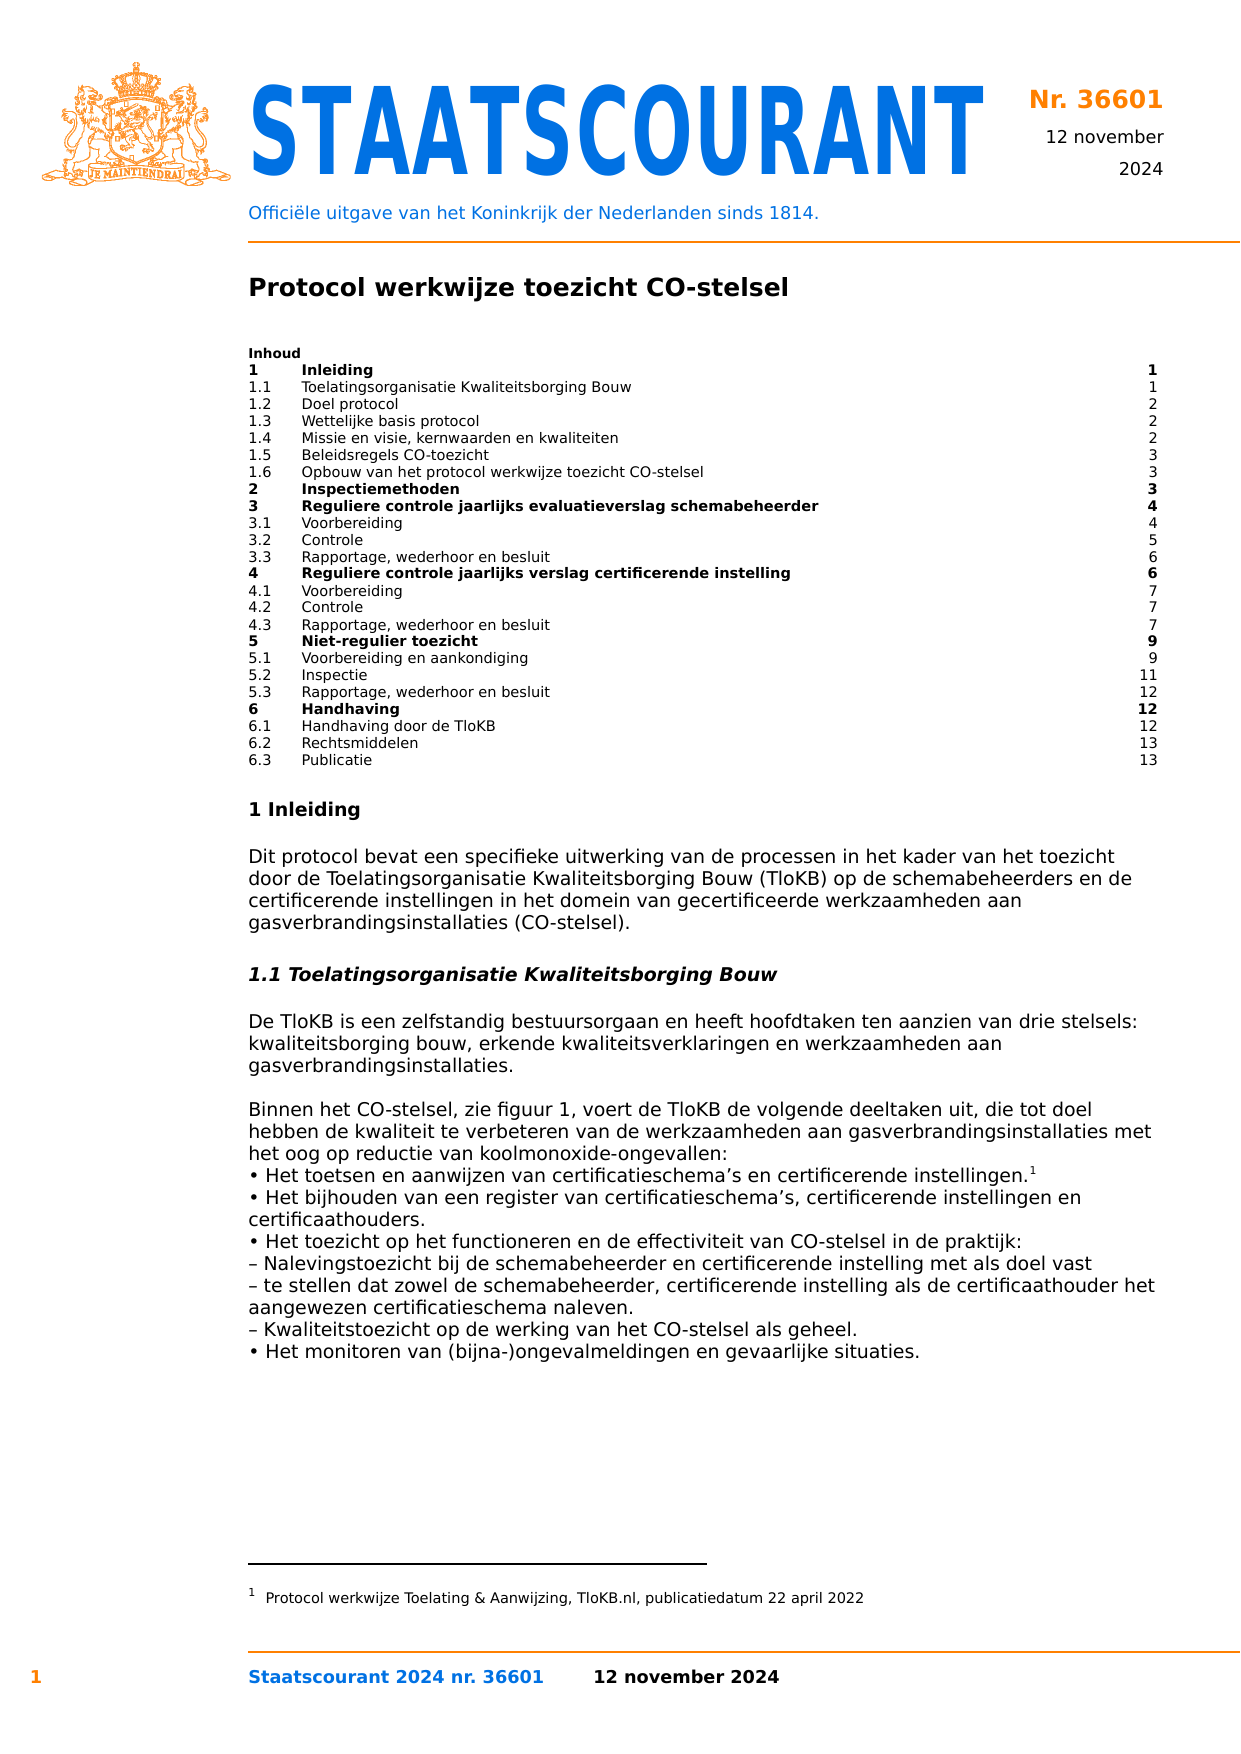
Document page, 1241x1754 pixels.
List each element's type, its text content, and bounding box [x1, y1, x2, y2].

table_cell Controle [295, 531, 1001, 548]
table_cell 12 november [998, 121, 1240, 153]
table_cell 2 [248, 481, 295, 497]
table_cell 7 [1001, 616, 1163, 633]
subtitle 1.1 Toelatingsorganisatie Kwaliteitsborging Bouw [248, 964, 1163, 986]
table_cell 3 [1001, 481, 1163, 497]
table_cell 5 [1001, 531, 1163, 548]
table_cell 3 [248, 498, 295, 514]
table_header [25, 62, 248, 241]
table_cell Missie en visie, kernwaarden en kwaliteiten [295, 430, 1001, 447]
table_cell 4 [1001, 498, 1163, 514]
table_cell 2 [1001, 396, 1163, 413]
table_cell 13 [1001, 752, 1163, 769]
text • Het toezicht op het functioneren en de effectiviteit van CO-stelsel in de praktijk: [248, 1231, 1163, 1253]
table_cell 13 [1001, 735, 1163, 752]
table_cell 7 [1001, 599, 1163, 616]
table_cell Reguliere controle jaarlijks verslag certificerende instelling [295, 565, 1001, 582]
table_cell 6.3 [248, 752, 295, 769]
subtitle 1 Inleiding [248, 799, 1163, 821]
table_cell 6.2 [248, 735, 295, 752]
table_cell 4.1 [248, 583, 295, 599]
table_header STAATSCOURANT [248, 62, 998, 203]
table_cell Reguliere controle jaarlijks evaluatieverslag schemabeheerder [295, 498, 1001, 514]
table_cell Toelatingsorganisatie Kwaliteitsborging Bouw [295, 379, 1001, 396]
table_cell 2 [1001, 413, 1163, 429]
table_cell Rapportage, wederhoor en besluit [295, 684, 1001, 701]
table_cell 4.2 [248, 599, 295, 616]
table_cell 3.3 [248, 549, 295, 565]
table_cell Doel protocol [295, 396, 1001, 413]
table_cell 3 [1001, 447, 1163, 463]
table_cell Beleidsregels CO-toezicht [295, 447, 1001, 463]
table_cell 2 [1001, 430, 1163, 447]
table_cell 12 [1001, 718, 1163, 735]
table_cell 1.3 [248, 413, 295, 429]
table_cell 12 [1001, 701, 1163, 718]
text De TloKB is een zelfstandig bestuursorgaan en heeft hoofdtaken ten aanzien van drie stelsels: kwaliteitsborging bouw, erkende kwaliteitsverklaringen en werkzaamheden aan gasverbrandingsinstallaties. [248, 1011, 1163, 1077]
picture [41, 62, 231, 186]
table_cell 5.1 [248, 650, 295, 667]
table_header Nr. 36601 [998, 62, 1240, 121]
table_cell Wettelijke basis protocol [295, 413, 1001, 429]
table_cell Inspectie [295, 667, 1001, 684]
table_cell 1.5 [248, 447, 295, 463]
text – Kwaliteitstoezicht op de werking van het CO-stelsel als geheel. [248, 1319, 1163, 1341]
table_cell Voorbereiding [295, 515, 1001, 531]
table_cell 1 [1001, 362, 1163, 379]
table_cell 1.4 [248, 430, 295, 447]
table_cell 1.6 [248, 464, 295, 481]
subtitle Protocol werkwijze toezicht CO-stelsel [248, 273, 1163, 302]
text • Het toetsen en aanwijzen van certificatieschema’s en certificerende instellingen. [248, 1165, 1163, 1187]
text – Nalevingstoezicht bij de schemabeheerder en certificerende instelling met als doel vast [248, 1253, 1163, 1275]
table_cell Opbouw van het protocol werkwijze toezicht CO-stelsel [295, 464, 1001, 481]
table_cell Handhaving [295, 701, 1001, 718]
table_cell 6 [1001, 565, 1163, 582]
table_cell Niet-regulier toezicht [295, 633, 1001, 650]
text • Het monitoren van (bijna-)ongevalmeldingen en gevaarlijke situaties. [248, 1341, 1163, 1363]
table_cell Rapportage, wederhoor en besluit [295, 616, 1001, 633]
table_cell 6 [248, 701, 295, 718]
table_cell 5.3 [248, 684, 295, 701]
table_cell 1 [248, 362, 295, 379]
table_cell 6.1 [248, 718, 295, 735]
table_cell 4 [1001, 515, 1163, 531]
table_cell Controle [295, 599, 1001, 616]
table_cell Publicatie [295, 752, 1001, 769]
table_cell 4 [248, 565, 295, 582]
table_cell Voorbereiding [295, 583, 1001, 599]
table_cell 3.2 [248, 531, 295, 548]
table_cell 7 [1001, 583, 1163, 599]
table_cell 5.2 [248, 667, 295, 684]
text Protocol werkwijze Toelating & Aanwijzing, TloKB.nl, publicatiedatum 22 april 2022 [248, 1586, 1163, 1608]
table_cell 3 [1001, 464, 1163, 481]
table_cell Voorbereiding en aankondiging [295, 650, 1001, 667]
table_cell 4.3 [248, 616, 295, 633]
table_cell Rapportage, wederhoor en besluit [295, 549, 1001, 565]
table_cell 5 [248, 633, 295, 650]
table_cell 6 [1001, 549, 1163, 565]
table_cell Handhaving door de TloKB [295, 718, 1001, 735]
table_cell Inleiding [295, 362, 1001, 379]
table_cell 1 [1001, 379, 1163, 396]
table_cell 9 [1001, 633, 1163, 650]
table_cell Rechtsmiddelen [295, 735, 1001, 752]
text • Het bijhouden van een register van certificatieschema’s, certificerende instellingen en certificaathouders. [248, 1187, 1163, 1231]
table_cell Inspectiemethoden [295, 481, 1001, 497]
table_cell 2024 [998, 153, 1240, 203]
text Binnen het CO-stelsel, zie figuur 1, voert de TloKB de volgende deeltaken uit, die tot doel hebben de kwaliteit te verbeteren van de werkzaamheden aan gasverbrandingsinstallaties met het oog op reductie van koolmonoxide-ongevallen: [248, 1099, 1163, 1165]
table_cell Officiële uitgave van het Koninkrijk der Nederlanden sinds 1814. [248, 203, 1240, 241]
table_cell 9 [1001, 650, 1163, 667]
table_cell 11 [1001, 667, 1163, 684]
table_cell 1.2 [248, 396, 295, 413]
table_cell 3.1 [248, 515, 295, 531]
table_cell 12 [1001, 684, 1163, 701]
table_cell 1.1 [248, 379, 295, 396]
text – te stellen dat zowel de schemabeheerder, certificerende instelling als de certificaathouder het aangewezen certificatieschema naleven. [248, 1275, 1163, 1319]
text Dit protocol bevat een specifieke uitwerking van de processen in het kader van het toezicht door de Toelatingsorganisatie Kwaliteitsborging Bouw (TloKB) op de schemabeheerders en de certificerende instellingen in het domein van gecertificeerde werkzaamheden aan gasverbrandingsinstallaties (CO-stelsel). [248, 846, 1163, 934]
table_header Inhoud [248, 346, 1163, 362]
